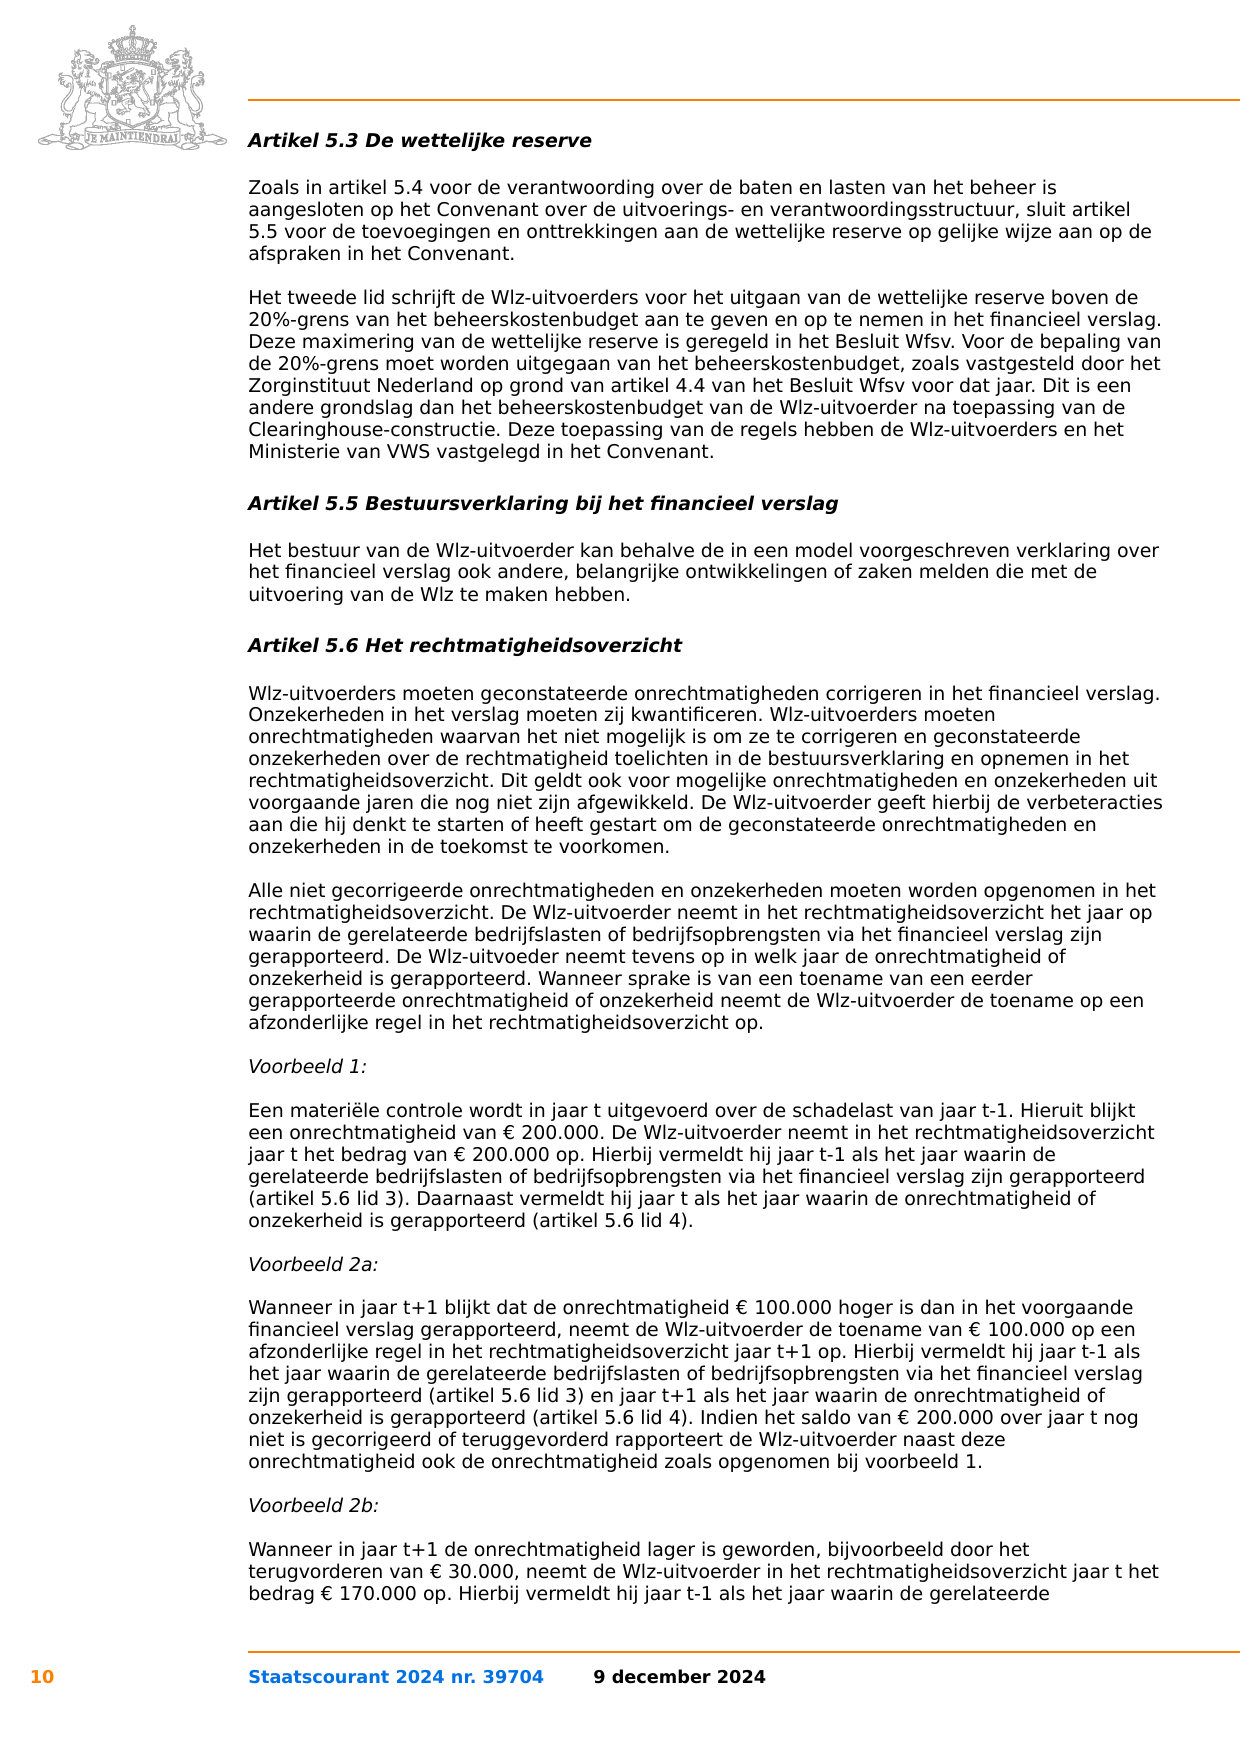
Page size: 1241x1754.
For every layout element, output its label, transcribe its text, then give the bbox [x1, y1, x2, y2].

text Het bestuur van de Wlz-uitvoerder kan behalve de in een model voorgeschreven verklaring over het financieel verslag ook andere, belangrijke ontwikkelingen of zaken melden die met de uitvoering van de Wlz te maken hebben. [248, 539, 1163, 605]
picture [38, 25, 227, 150]
subtitle Artikel 5.5 Bestuursverklaring bij het financieel verslag [248, 492, 1163, 514]
text Wanneer in jaar t+1 de onrechtmatigheid lager is geworden, bijvoorbeeld door het terugvorderen van € 30.000, neemt de Wlz-uitvoerder in het rechtmatigheidsoverzicht jaar t het bedrag € 170.000 op. Hierbij vermeldt hij jaar t-1 als het jaar waarin de gerelateerde [248, 1539, 1163, 1605]
text Een materiële controle wordt in jaar t uitgevoerd over de schadelast van jaar t-1. Hieruit blijkt een onrechtmatigheid van € 200.000. De Wlz-uitvoerder neemt in het rechtmatigheidsoverzicht jaar t het bedrag van € 200.000 op. Hierbij vermeldt hij jaar t-1 als het jaar waarin de gerelateerde bedrijfslasten of bedrijfsopbrengsten via het financieel verslag zijn gerapporteerd (artikel 5.6 lid 3). Daarnaast vermeldt hij jaar t als het jaar waarin de onrechtmatigheid of onzekerheid is gerapporteerd (artikel 5.6 lid 4). [248, 1100, 1163, 1232]
text Wanneer in jaar t+1 blijkt dat de onrechtmatigheid € 100.000 hoger is dan in het voorgaande financieel verslag gerapporteerd, neemt de Wlz-uitvoerder de toename van € 100.000 op een afzonderlijke regel in het rechtmatigheidsoverzicht jaar t+1 op. Hierbij vermeldt hij jaar t-1 als het jaar waarin de gerelateerde bedrijfslasten of bedrijfsopbrengsten via het financieel verslag zijn gerapporteerd (artikel 5.6 lid 3) en jaar t+1 als het jaar waarin de onrechtmatigheid of onzekerheid is gerapporteerd (artikel 5.6 lid 4). Indien het saldo van € 200.000 over jaar t nog niet is gecorrigeerd of teruggevorderd rapporteert de Wlz-uitvoerder naast deze onrechtmatigheid ook de onrechtmatigheid zoals opgenomen bij voorbeeld 1. [248, 1297, 1163, 1473]
text Zoals in artikel 5.4 voor de verantwoording over de baten en lasten van het beheer is aangesloten op het Convenant over de uitvoerings- en verantwoordingsstructuur, sluit artikel 5.5 voor de toevoegingen en onttrekkingen aan de wettelijke reserve op gelijke wijze aan op de afspraken in het Convenant. [248, 177, 1163, 265]
subtitle Voorbeeld 2b: [248, 1495, 1163, 1517]
subtitle Voorbeeld 2a: [248, 1253, 1163, 1275]
subtitle Artikel 5.3 De wettelijke reserve [248, 130, 1163, 152]
text Het tweede lid schrijft de Wlz-uitvoerders voor het uitgaan van de wettelijke reserve boven de 20%-grens van het beheerskostenbudget aan te geven en op te nemen in het financieel verslag. Deze maximering van de wettelijke reserve is geregeld in het Besluit Wfsv. Voor de bepaling van de 20%-grens moet worden uitgegaan van het beheerskostenbudget, zoals vastgesteld door het Zorginstituut Nederland op grond van artikel 4.4 van het Besluit Wfsv voor dat jaar. Dit is een andere grondslag dan het beheerskostenbudget van de Wlz-uitvoerder na toepassing van de Clearinghouse-constructie. Deze toepassing van de regels hebben de Wlz-uitvoerders en het Ministerie van VWS vastgelegd in het Convenant. [248, 287, 1163, 462]
text Wlz-uitvoerders moeten geconstateerde onrechtmatigheden corrigeren in het financieel verslag. Onzekerheden in het verslag moeten zij kwantificeren. Wlz-uitvoerders moeten onrechtmatigheden waarvan het niet mogelijk is om ze te corrigeren en geconstateerde onzekerheden over de rechtmatigheid toelichten in de bestuursverklaring en opnemen in het rechtmatigheidsoverzicht. Dit geldt ook voor mogelijke onrechtmatigheden en onzekerheden uit voorgaande jaren die nog niet zijn afgewikkeld. De Wlz-uitvoerder geeft hierbij de verbeteracties aan die hij denkt te starten of heeft gestart om de geconstateerde onrechtmatigheden en onzekerheden in de toekomst te voorkomen. [248, 682, 1163, 858]
subtitle Voorbeeld 1: [248, 1056, 1163, 1078]
text Alle niet gecorrigeerde onrechtmatigheden en onzekerheden moeten worden opgenomen in het rechtmatigheidsoverzicht. De Wlz-uitvoerder neemt in het rechtmatigheidsoverzicht het jaar op waarin de gerelateerde bedrijfslasten of bedrijfsopbrengsten via het financieel verslag zijn gerapporteerd. De Wlz-uitvoeder neemt tevens op in welk jaar de onrechtmatigheid of onzekerheid is gerapporteerd. Wanneer sprake is van een toename van een eerder gerapporteerde onrechtmatigheid of onzekerheid neemt de Wlz-uitvoerder de toename op een afzonderlijke regel in het rechtmatigheidsoverzicht op. [248, 880, 1163, 1034]
subtitle Artikel 5.6 Het rechtmatigheidsoverzicht [248, 635, 1163, 657]
